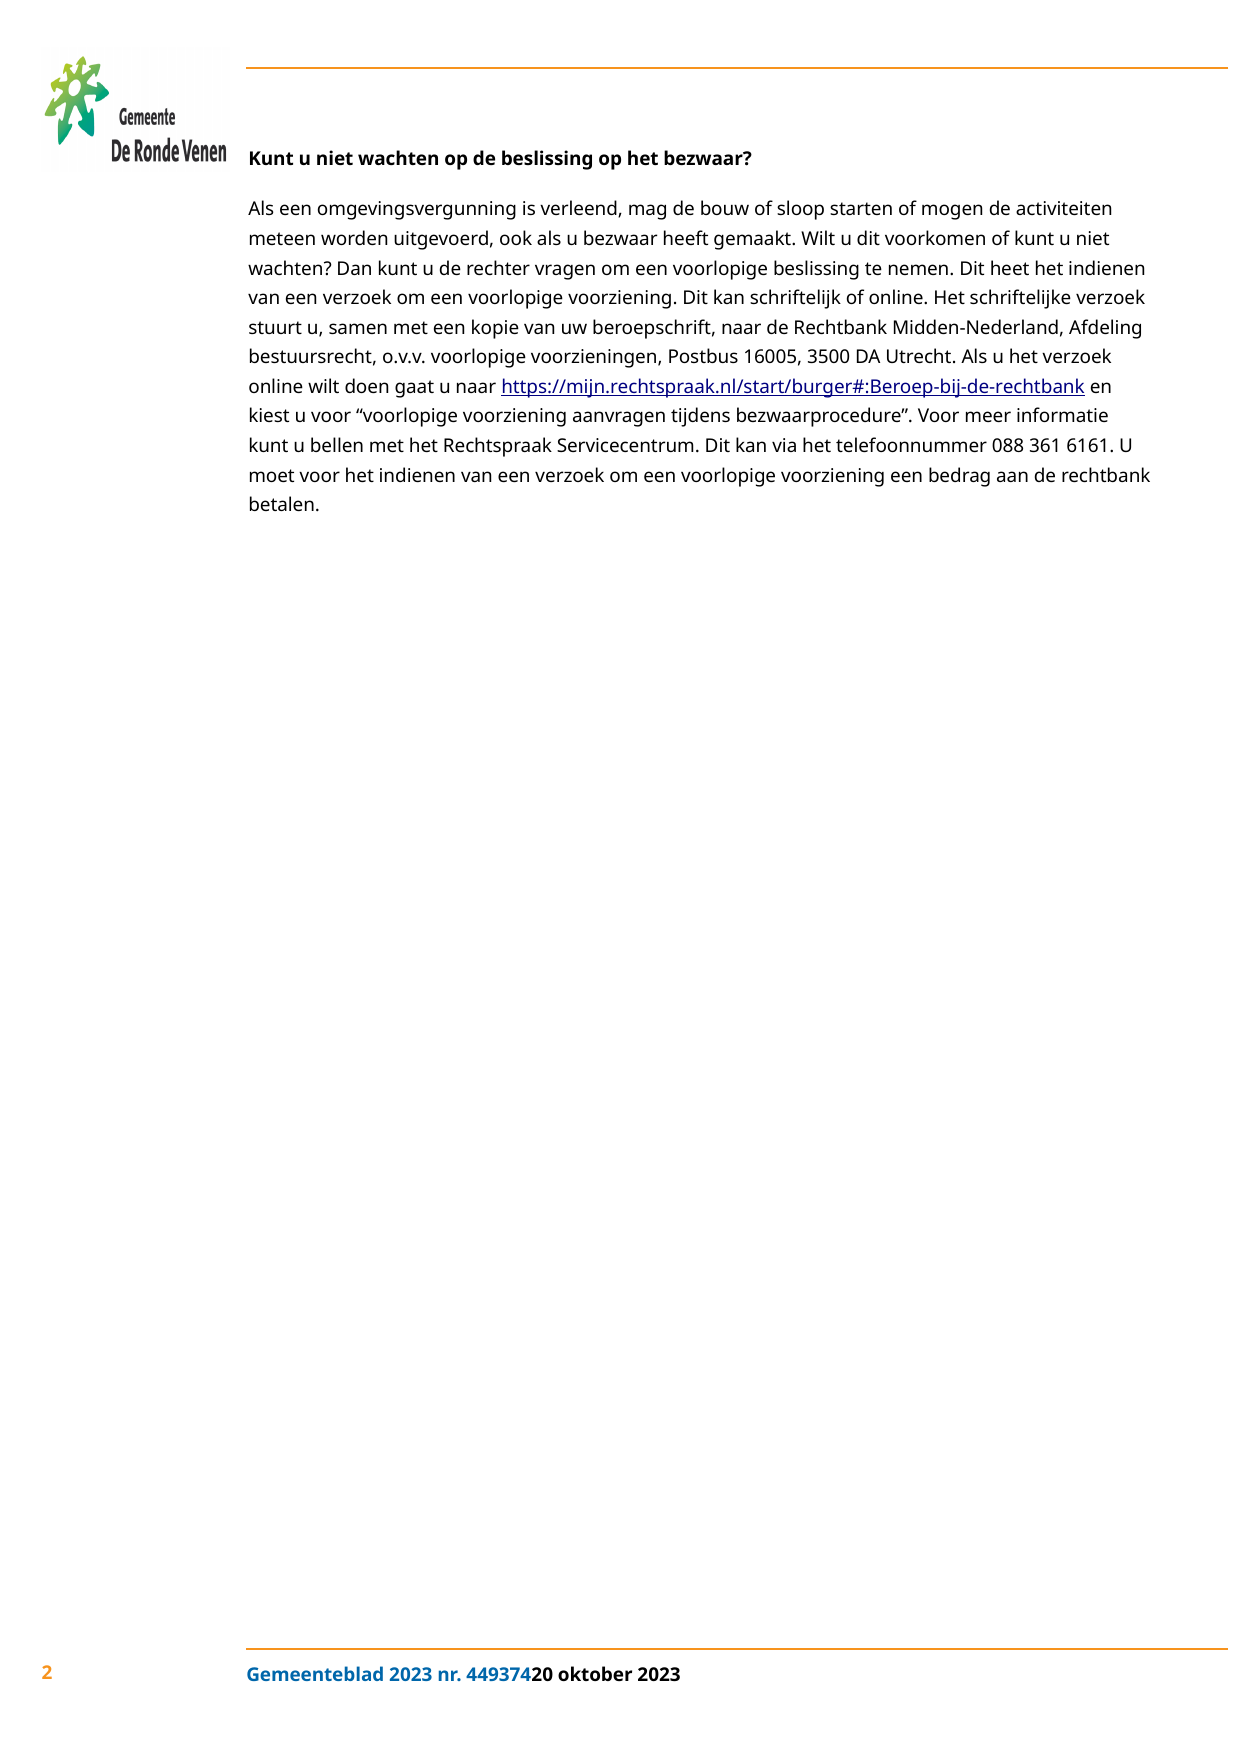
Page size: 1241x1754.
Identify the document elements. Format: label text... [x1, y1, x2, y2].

text Als een omgevingsvergunning is verleend, mag de bouw of sloop starten of mogen de activiteiten meteen worden uitgevoerd, ook als u bezwaar heeft gemaakt. Wilt u dit voorkomen of kunt u niet wachten? Dan kunt u de rechter vragen om een voorlopige beslissing te nemen. Dit heet het indienen van een verzoek om een voorlopige voorziening. Dit kan schriftelijk of online. Het schriftelijke verzoek stuurt u, samen met een kopie van uw beroepschrift, naar de Rechtbank Midden-Nederland, Afdeling bestuursrecht, o.v.v. voorlopige voorzieningen, Postbus 16005, 3500 DA Utrecht. Als u het verzoek online wilt doen gaat u naar https://mijn.rechtspraak.nl/start/burger#:Beroep-bij-de-rechtbank en kiest u voor “voorlopige voorziening aanvragen tijdens bezwaarprocedure”. Voor meer informatie kunt u bellen met het Rechtspraak Servicecentrum. Dit kan via het telefoonnummer 088 361 6161. U moet voor het indienen van een verzoek om een voorlopige voorziening een bedrag aan de rechtbank betalen. [248, 196, 1152, 517]
text Kunt u niet wachten op de beslissing op het bezwaar? [248, 145, 1152, 171]
picture [41, 47, 231, 172]
